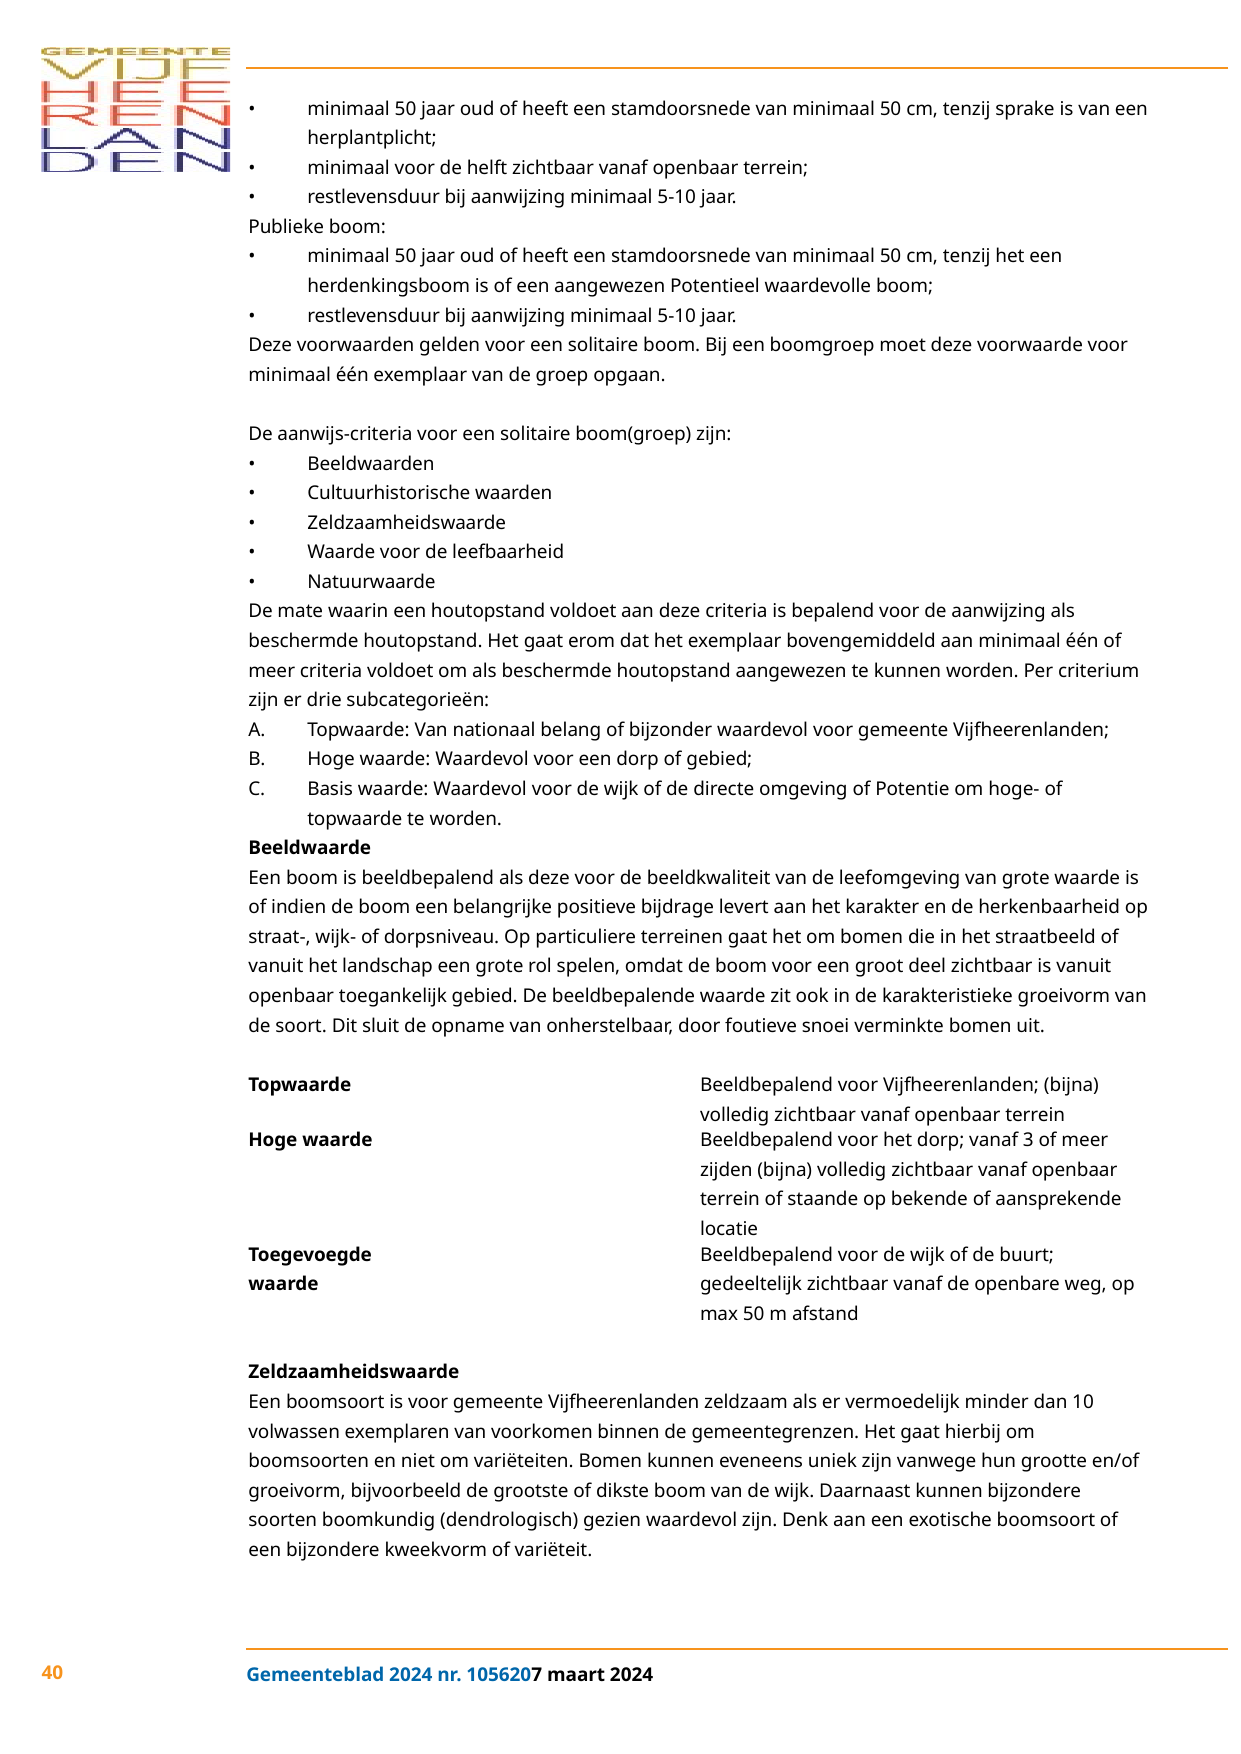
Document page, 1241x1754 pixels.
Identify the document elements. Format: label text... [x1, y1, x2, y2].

text De aanwijs-criteria voor een solitaire boom(groep) zijn: [248, 420, 1152, 446]
table_header Beeldbepalend voor Vijfheerenlanden; (bijna) volledig zichtbaar vanaf openbaar terrein [700, 1071, 1152, 1126]
picture [41, 47, 231, 172]
list Basis waarde: Waardevol voor de wijk of de directe omgeving of Potentie om hoge- of topwaarde te worden. [248, 775, 1152, 831]
text De mate waarin een houtopstand voldoet aan deze criteria is bepalend voor de aanwijzing als beschermde houtopstand. Het gaat erom dat het exemplaar bovengemiddeld aan minimaal één of meer criteria voldoet om als beschermde houtopstand aangewezen te kunnen worden. Per criterium zijn er drie subcategorieën: [248, 598, 1152, 712]
text Zeldzaamheidswaarde [248, 1359, 1152, 1384]
list Natuurwaarde [248, 568, 1152, 594]
text Een boom is beeldbepalend als deze voor de beeldkwaliteit van de leefomgeving van grote waarde is of indien de boom een belangrijke positieve bijdrage levert aan het karakter en de herkenbaarheid op straat-, wijk- of dorpsniveau. Op particuliere terreinen gaat het om bomen die in het straatbeeld of vanuit het landschap een grote rol spelen, omdat de boom voor een groot deel zichtbaar is vanuit openbaar toegankelijk gebied. De beeldbepalende waarde zit ook in de karakteristieke groeivorm van de soort. Dit sluit de opname van onherstelbaar, door foutieve snoei verminkte bomen uit. [248, 864, 1152, 1038]
list Beeldwaarden [248, 450, 1152, 476]
table_cell Toegevoegde waarde [248, 1241, 700, 1326]
list minimaal voor de helft zichtbaar vanaf openbaar terrein; [248, 154, 1152, 180]
list Zeldzaamheidswaarde [248, 509, 1152, 535]
list Waarde voor de leefbaarheid [248, 538, 1152, 564]
table_cell Hoge waarde [248, 1126, 700, 1241]
table_header Topwaarde [248, 1071, 700, 1126]
text Publieke boom: [248, 213, 1152, 239]
text Een boomsoort is voor gemeente Vijfheerenlanden zeldzaam als er vermoedelijk minder dan 10 volwassen exemplaren van voorkomen binnen de gemeentegrenzen. Het gaat hierbij om boomsoorten en niet om variëteiten. Bomen kunnen eveneens uniek zijn vanwege hun grootte en/of groeivorm, bijvoorbeeld de grootste of dikste boom van de wijk. Daarnaast kunnen bijzondere soorten boomkundig (dendrologisch) gezien waardevol zijn. Denk aan een exotische boomsoort of een bijzondere kweekvorm of variëteit. [248, 1388, 1152, 1562]
text Beeldwaarde [248, 834, 1152, 860]
text Deze voorwaarden gelden voor een solitaire boom. Bij een boomgroep moet deze voorwaarde voor minimaal één exemplaar van de groep opgaan. [248, 331, 1152, 387]
list Cultuurhistorische waarden [248, 479, 1152, 505]
list restlevensduur bij aanwijzing minimaal 5-10 jaar. [248, 302, 1152, 328]
list Hoge waarde: Waardevol voor een dorp of gebied; [248, 746, 1152, 771]
table_cell Beeldbepalend voor het dorp; vanaf 3 of meer zijden (bijna) volledig zichtbaar vanaf openbaar terrein of staande op bekende of aansprekende locatie [700, 1126, 1152, 1241]
list restlevensduur bij aanwijzing minimaal 5-10 jaar. [248, 183, 1152, 209]
list minimaal 50 jaar oud of heeft een stamdoorsnede van minimaal 50 cm, tenzij sprake is van een herplantplicht; [248, 95, 1152, 150]
table_cell Beeldbepalend voor de wijk of de buurt; gedeeltelijk zichtbaar vanaf de openbare weg, op max 50 m afstand [700, 1241, 1152, 1326]
list minimaal 50 jaar oud of heeft een stamdoorsnede van minimaal 50 cm, tenzij het een herdenkingsboom is of een aangewezen Potentieel waardevolle boom; [248, 243, 1152, 298]
list Topwaarde: Van nationaal belang of bijzonder waardevol voor gemeente Vijfheerenlanden; [248, 716, 1152, 742]
